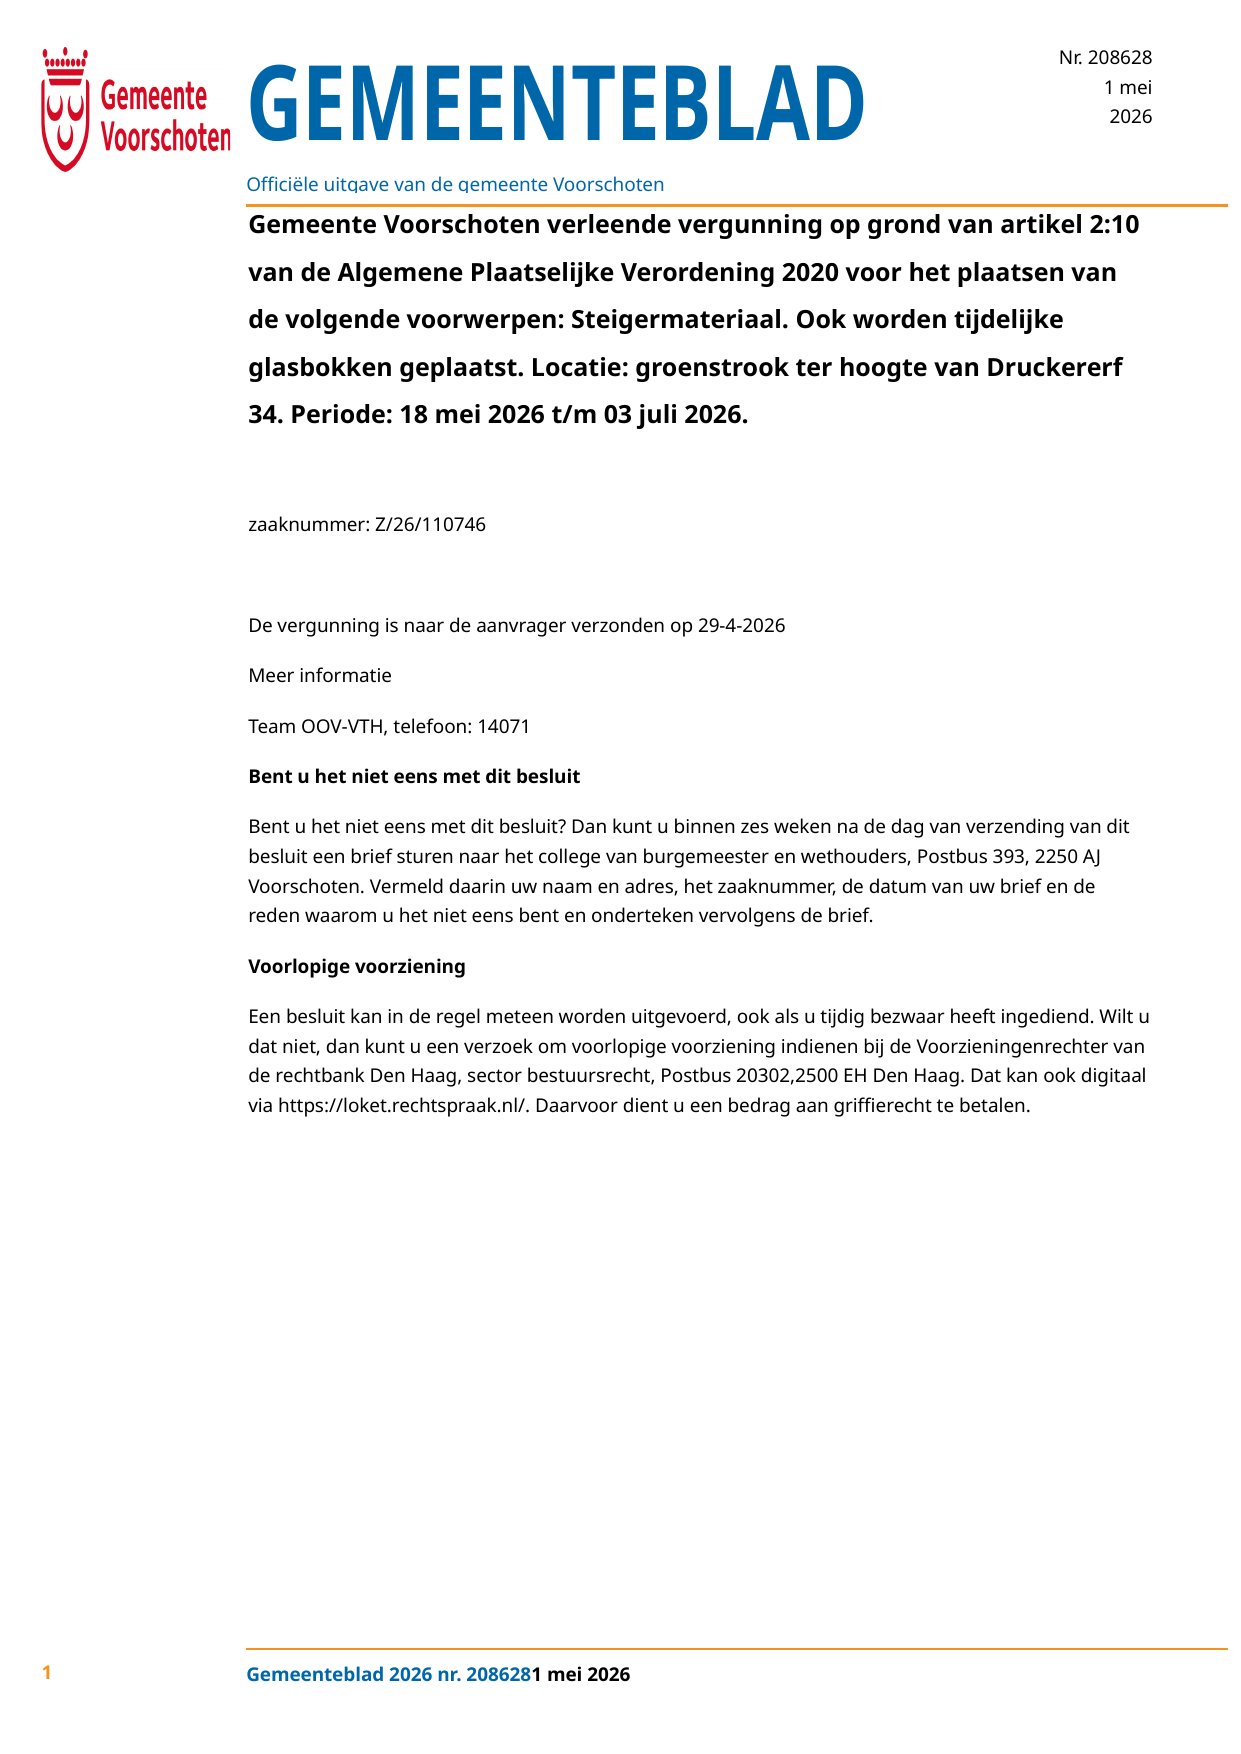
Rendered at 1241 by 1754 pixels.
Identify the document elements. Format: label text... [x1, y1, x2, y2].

text Bent u het niet eens met dit besluit [248, 763, 1152, 789]
text Een besluit kan in de regel meteen worden uitgevoerd, ook als u tijdig bezwaar heeft ingediend. Wilt u dat niet, dan kunt u een verzoek om voorlopige voorziening indienen bij de Voorzieningenrechter van de rechtbank Den Haag, sector bestuursrecht, Postbus 20302,2500 EH Den Haag. Dat kan ook digitaal via https://loket.rechtspraak.nl/. Daarvoor dient u een bedrag aan griffierecht te betalen. [248, 1003, 1152, 1118]
text Team OOV-VTH, telefoon: 14071 [248, 713, 1152, 738]
text Gemeente Voorschoten verleende vergunning op grond van artikel 2:10 van de Algemene Plaatselijke Verordening 2020 voor het plaatsen van de volgende voorwerpen: Steigermateriaal. Ook worden tijdelijke glasbokken geplaatst. Locatie: groenstrook ter hoogte van Druckererf 34. Periode: 18 mei 2026 t/m 03 juli 2026. [248, 207, 1152, 431]
text zaaknummer: Z/26/110746 [248, 511, 1152, 537]
text Bent u het niet eens met dit besluit? Dan kunt u binnen zes weken na de dag van verzending van dit besluit een brief sturen naar het college van burgemeester en wethouders, Postbus 393, 2250 AJ Voorschoten. Vermeld daarin uw naam en adres, het zaaknummer, de datum van uw brief en de reden waarom u het niet eens bent en onderteken vervolgens de brief. [248, 814, 1152, 928]
picture [41, 47, 231, 172]
text Meer informatie [248, 662, 1152, 688]
text Voorlopige voorziening [248, 953, 1152, 978]
text De vergunning is naar de aanvrager verzonden op 29-4-2026 [248, 612, 1152, 638]
